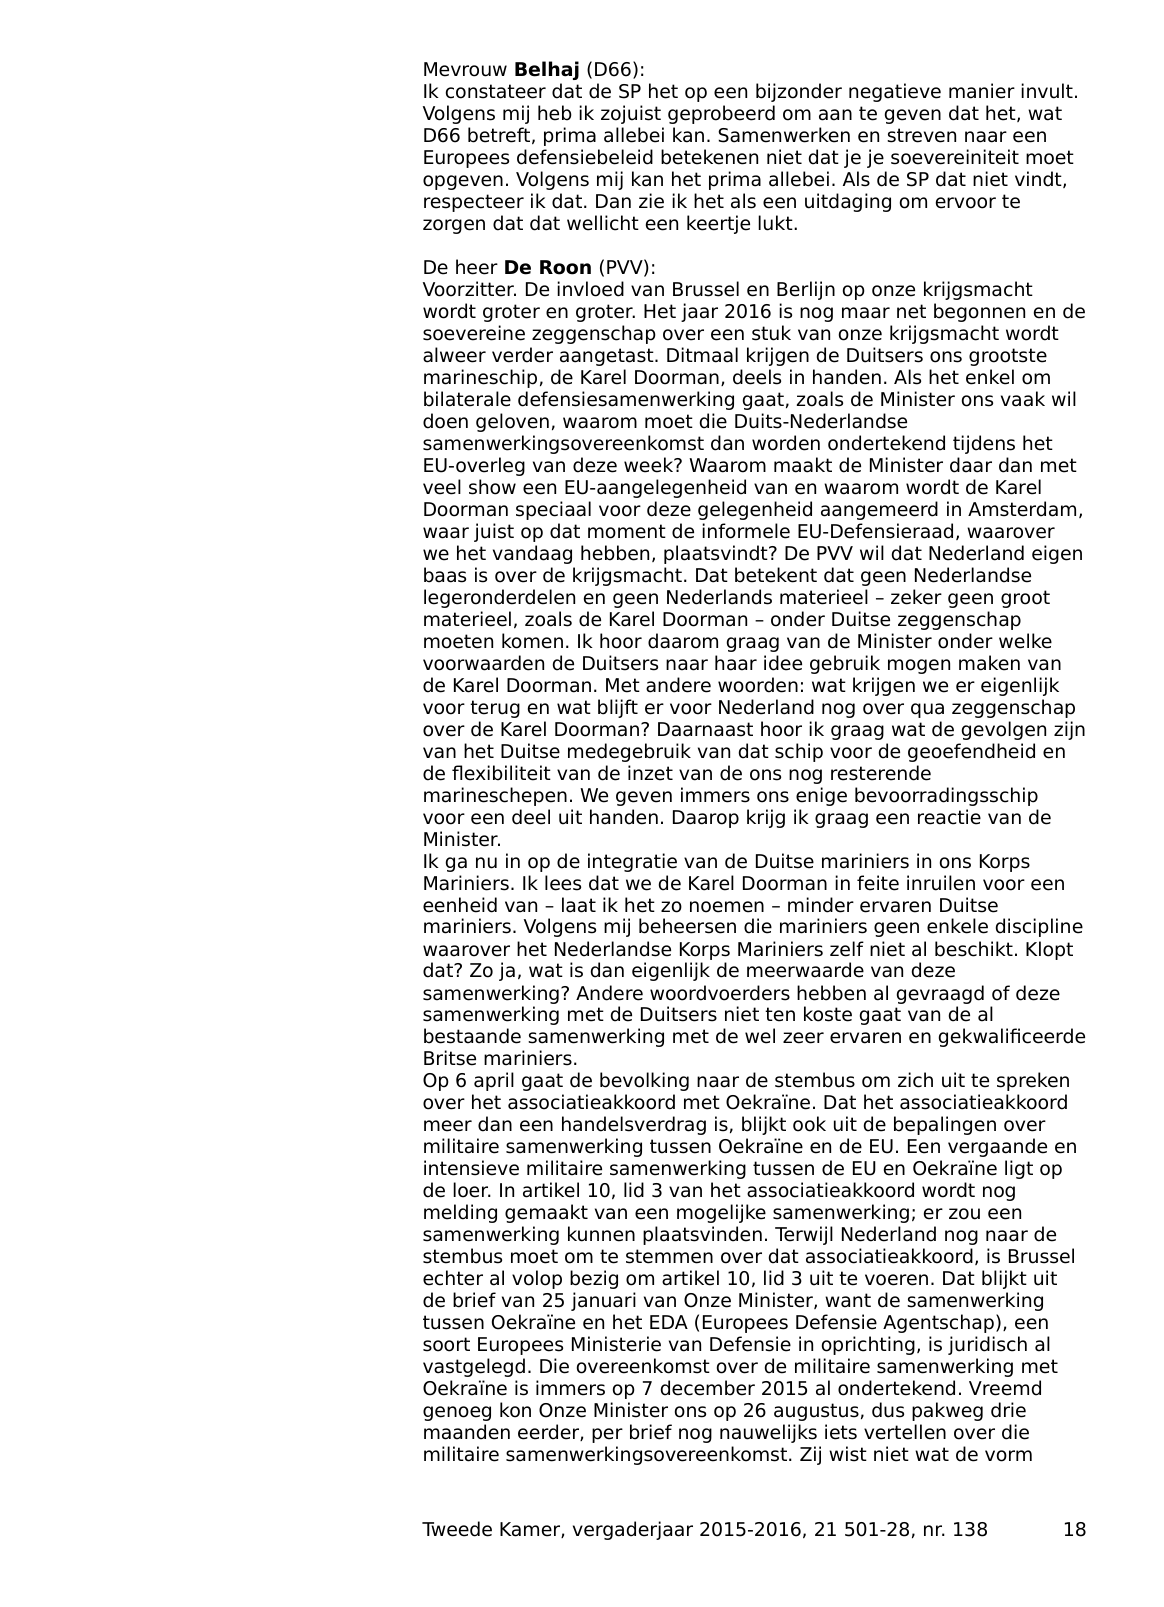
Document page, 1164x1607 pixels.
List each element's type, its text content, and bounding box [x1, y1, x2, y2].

text Mevrouw Belhaj (D66): [422, 59, 1087, 81]
text De heer De Roon (PVV): [422, 257, 1087, 279]
text Op 6 april gaat de bevolking naar de stembus om zich uit te spreken over het associatieakkoord met Oekraïne. Dat het associatieakkoord meer dan een handelsverdrag is, blijkt ook uit de bepalingen over militaire samenwerking tussen Oekraïne en de EU. Een vergaande en intensieve militaire samenwerking tussen de EU en Oekraïne ligt op de loer. In artikel 10, lid 3 van het associatieakkoord wordt nog melding gemaakt van een mogelijke samenwerking; er zou een samenwerking kunnen plaatsvinden. Terwijl Nederland nog naar de stembus moet om te stemmen over dat associatieakkoord, is Brussel echter al volop bezig om artikel 10, lid 3 uit te voeren. Dat blijkt uit de brief van 25 januari van Onze Minister, want de samenwerking tussen Oekraïne en het EDA (Europees Defensie Agentschap), een soort Europees Ministerie van Defensie in oprichting, is juridisch al vastgelegd. Die overeenkomst over de militaire samenwerking met Oekraïne is immers op 7 december 2015 al ondertekend. Vreemd genoeg kon Onze Minister ons op 26 augustus, dus pakweg drie maanden eerder, per brief nog nauwelijks iets vertellen over die militaire samenwerkingsovereenkomst. Zij wist niet wat de vorm [422, 1070, 1087, 1466]
text Ik constateer dat de SP het op een bijzonder negatieve manier invult. Volgens mij heb ik zojuist geprobeerd om aan te geven dat het, wat D66 betreft, prima allebei kan. Samenwerken en streven naar een Europees defensiebeleid betekenen niet dat je je soevereiniteit moet opgeven. Volgens mij kan het prima allebei. Als de SP dat niet vindt, respecteer ik dat. Dan zie ik het als een uitdaging om ervoor te zorgen dat dat wellicht een keertje lukt. [422, 81, 1087, 235]
text Ik ga nu in op de integratie van de Duitse mariniers in ons Korps Mariniers. Ik lees dat we de Karel Doorman in feite inruilen voor een eenheid van – laat ik het zo noemen – minder ervaren Duitse mariniers. Volgens mij beheersen die mariniers geen enkele discipline waarover het Nederlandse Korps Mariniers zelf niet al beschikt. Klopt dat? Zo ja, wat is dan eigenlijk de meerwaarde van deze samenwerking? Andere woordvoerders hebben al gevraagd of deze samenwerking met de Duitsers niet ten koste gaat van de al bestaande samenwerking met de wel zeer ervaren en gekwalificeerde Britse mariniers. [422, 851, 1087, 1070]
text Voorzitter. De invloed van Brussel en Berlijn op onze krijgsmacht wordt groter en groter. Het jaar 2016 is nog maar net begonnen en de soevereine zeggenschap over een stuk van onze krijgsmacht wordt alweer verder aangetast. Ditmaal krijgen de Duitsers ons grootste marineschip, de Karel Doorman, deels in handen. Als het enkel om bilaterale defensiesamenwerking gaat, zoals de Minister ons vaak wil doen geloven, waarom moet die Duits-Nederlandse samenwerkingsovereenkomst dan worden ondertekend tijdens het EU-overleg van deze week? Waarom maakt de Minister daar dan met veel show een EU-aangelegenheid van en waarom wordt de Karel Doorman speciaal voor deze gelegenheid aangemeerd in Amsterdam, waar juist op dat moment de informele EU-Defensieraad, waarover we het vandaag hebben, plaatsvindt? De PVV wil dat Nederland eigen baas is over de krijgsmacht. Dat betekent dat geen Nederlandse legeronderdelen en geen Nederlands materieel – zeker geen groot materieel, zoals de Karel Doorman – onder Duitse zeggenschap moeten komen. Ik hoor daarom graag van de Minister onder welke voorwaarden de Duitsers naar haar idee gebruik mogen maken van de Karel Doorman. Met andere woorden: wat krijgen we er eigenlijk voor terug en wat blijft er voor Nederland nog over qua zeggenschap over de Karel Doorman? Daarnaast hoor ik graag wat de gevolgen zijn van het Duitse medegebruik van dat schip voor de geoefendheid en de flexibiliteit van de inzet van de ons nog resterende marineschepen. We geven immers ons enige bevoorradingsschip voor een deel uit handen. Daarop krijg ik graag een reactie van de Minister. [422, 279, 1087, 851]
